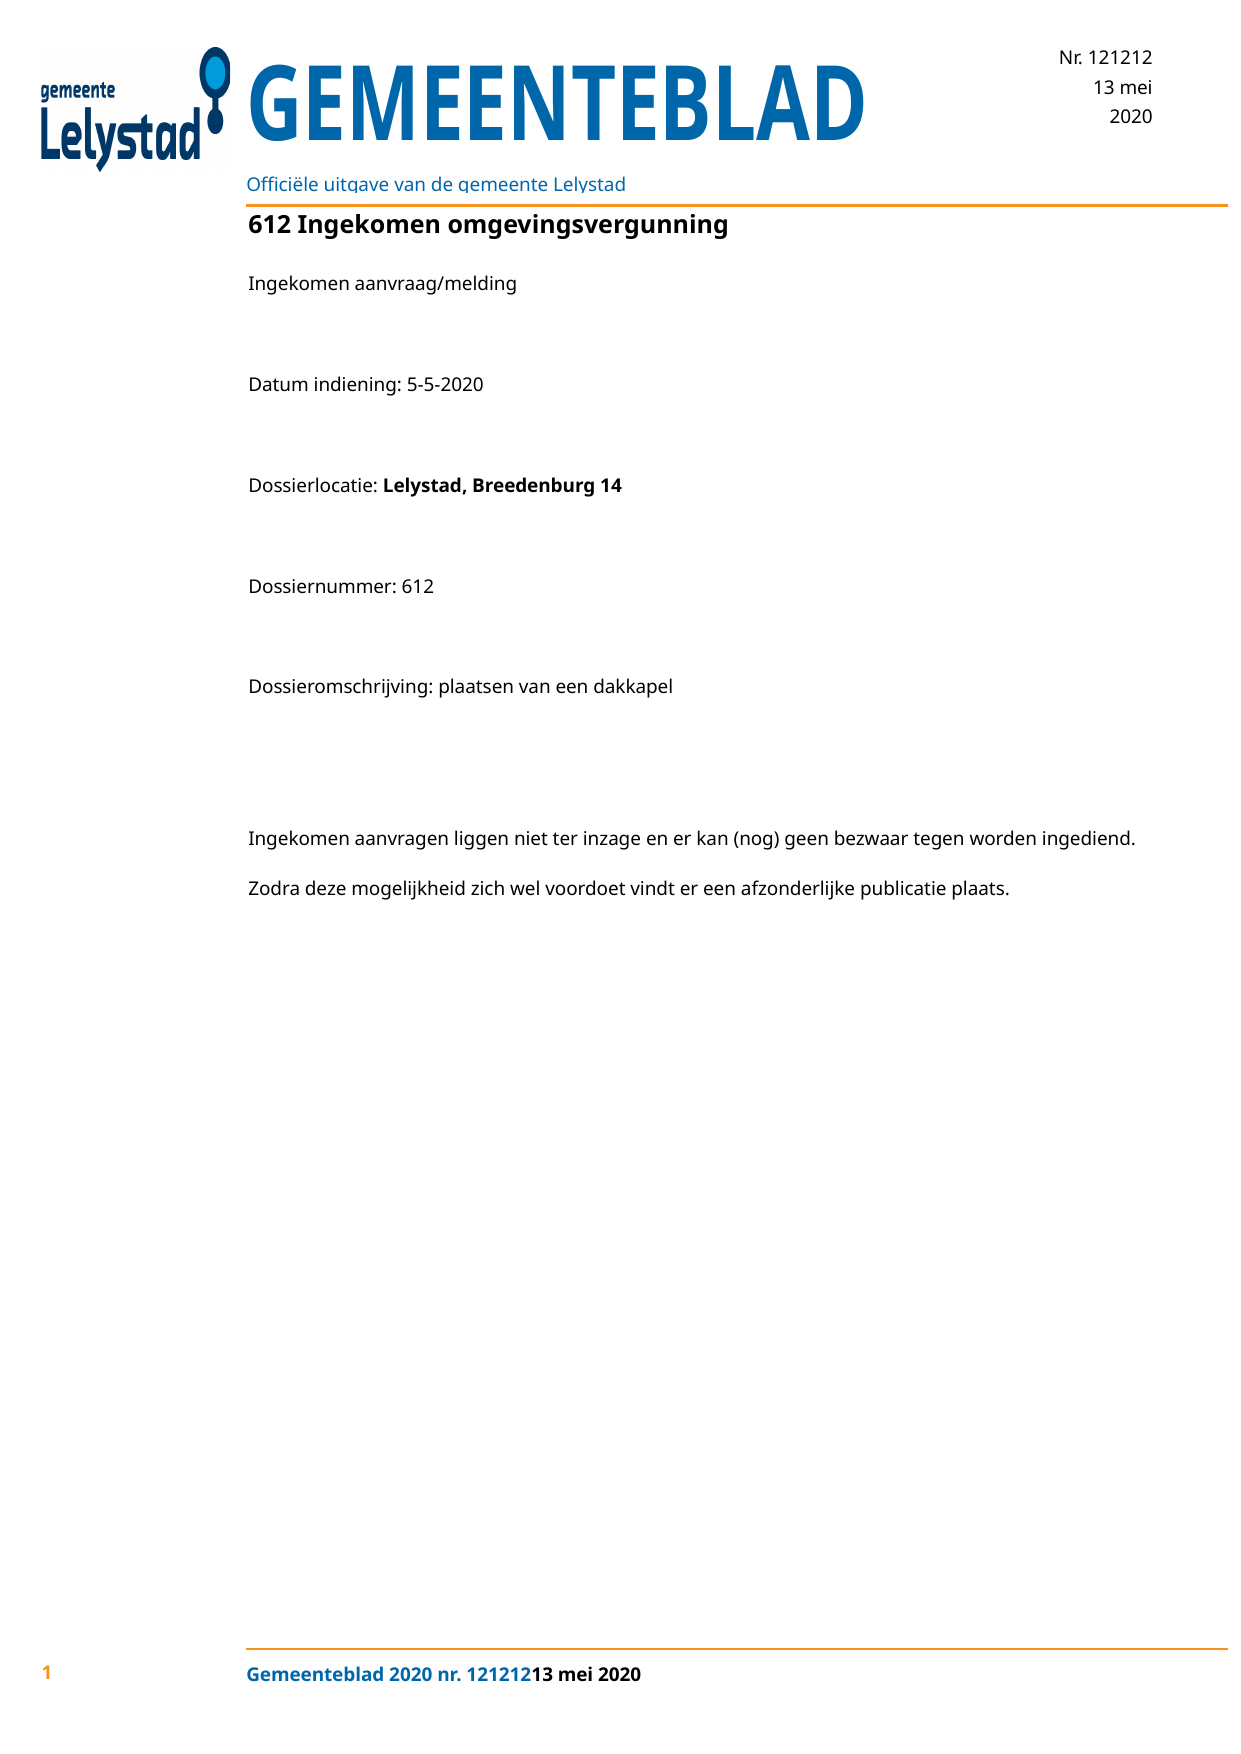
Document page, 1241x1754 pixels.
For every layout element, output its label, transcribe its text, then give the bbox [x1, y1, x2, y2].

text Dossierlocatie: Lelystad, Breedenburg 14 [248, 472, 1152, 498]
text Dossieromschrijving: plaatsen van een dakkapel [248, 674, 1152, 699]
text Datum indiening: 5-5-2020 [248, 371, 1152, 397]
text 612 Ingekomen omgevingsvergunning [248, 207, 1152, 241]
text Dossiernummer: 612 [248, 573, 1152, 598]
text Zodra deze mogelijkheid zich wel voordoet vindt er een afzonderlijke publicatie plaats. [248, 875, 1152, 901]
text Ingekomen aanvraag/melding [248, 270, 1152, 296]
picture [41, 47, 231, 172]
text Ingekomen aanvragen liggen niet ter inzage en er kan (nog) geen bezwaar tegen worden ingediend. [248, 825, 1152, 851]
